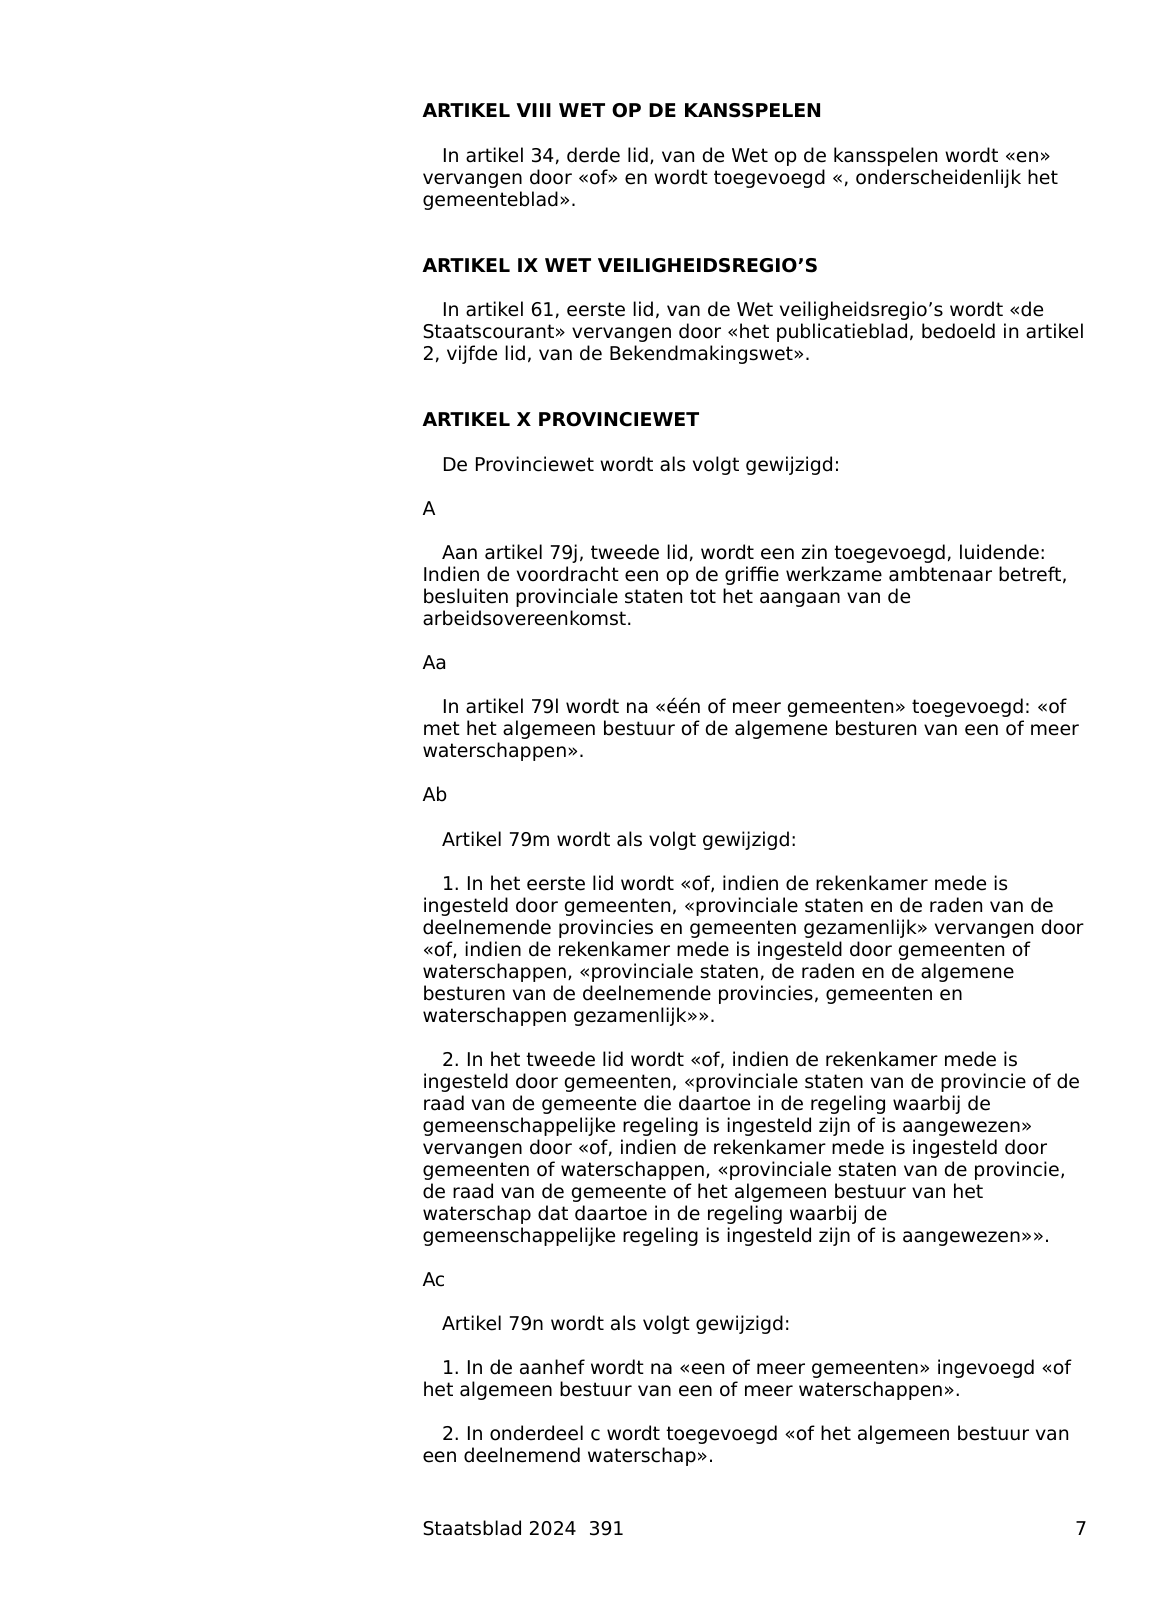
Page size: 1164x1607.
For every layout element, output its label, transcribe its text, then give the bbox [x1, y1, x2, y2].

text In artikel 79l wordt na «één of meer gemeenten» toegevoegd: «of met het algemeen bestuur of de algemene besturen van een of meer waterschappen». [422, 696, 1087, 762]
text In artikel 61, eerste lid, van de Wet veiligheidsregio’s wordt «de Staatscourant» vervangen door «het publicatieblad, bedoeld in artikel 2, vijfde lid, van de Bekendmakingswet». [422, 299, 1087, 365]
text Artikel 79n wordt als volgt gewijzigd: [422, 1313, 1087, 1335]
text Ac [422, 1269, 1087, 1291]
subtitle ARTIKEL IX WET VEILIGHEIDSREGIO’S [422, 255, 1087, 277]
text In artikel 34, derde lid, van de Wet op de kansspelen wordt «en» vervangen door «of» en wordt toegevoegd «, onderscheidenlijk het gemeenteblad». [422, 144, 1087, 211]
text 2. In het tweede lid wordt «of, indien de rekenkamer mede is ingesteld door gemeenten, «provinciale staten van de provincie of de raad van de gemeente die daartoe in de regeling waarbij de gemeenschappelijke regeling is ingesteld zijn of is aangewezen» vervangen door «of, indien de rekenkamer mede is ingesteld door gemeenten of waterschappen, «provinciale staten van de provincie, de raad van de gemeente of het algemeen bestuur van het waterschap dat daartoe in de regeling waarbij de gemeenschappelijke regeling is ingesteld zijn of is aangewezen»». [422, 1049, 1087, 1246]
text Ab [422, 784, 1087, 806]
text Aan artikel 79j, tweede lid, wordt een zin toegevoegd, luidende: Indien de voordracht een op de griffie werkzame ambtenaar betreft, besluiten provinciale staten tot het aangaan van de arbeidsovereenkomst. [422, 542, 1087, 630]
text De Provinciewet wordt als volgt gewijzigd: [422, 453, 1087, 476]
text Aa [422, 652, 1087, 674]
text Artikel 79m wordt als volgt gewijzigd: [422, 828, 1087, 850]
subtitle ARTIKEL X PROVINCIEWET [422, 409, 1087, 431]
text 1. In het eerste lid wordt «of, indien de rekenkamer mede is ingesteld door gemeenten, «provinciale staten en de raden van de deelnemende provincies en gemeenten gezamenlijk» vervangen door «of, indien de rekenkamer mede is ingesteld door gemeenten of waterschappen, «provinciale staten, de raden en de algemene besturen van de deelnemende provincies, gemeenten en waterschappen gezamenlijk»». [422, 873, 1087, 1026]
text A [422, 498, 1087, 520]
subtitle ARTIKEL VIII WET OP DE KANSSPELEN [422, 100, 1087, 122]
text 1. In de aanhef wordt na «een of meer gemeenten» ingevoegd «of het algemeen bestuur van een of meer waterschappen». [422, 1357, 1087, 1401]
text 2. In onderdeel c wordt toegevoegd «of het algemeen bestuur van een deelnemend waterschap». [422, 1423, 1087, 1467]
